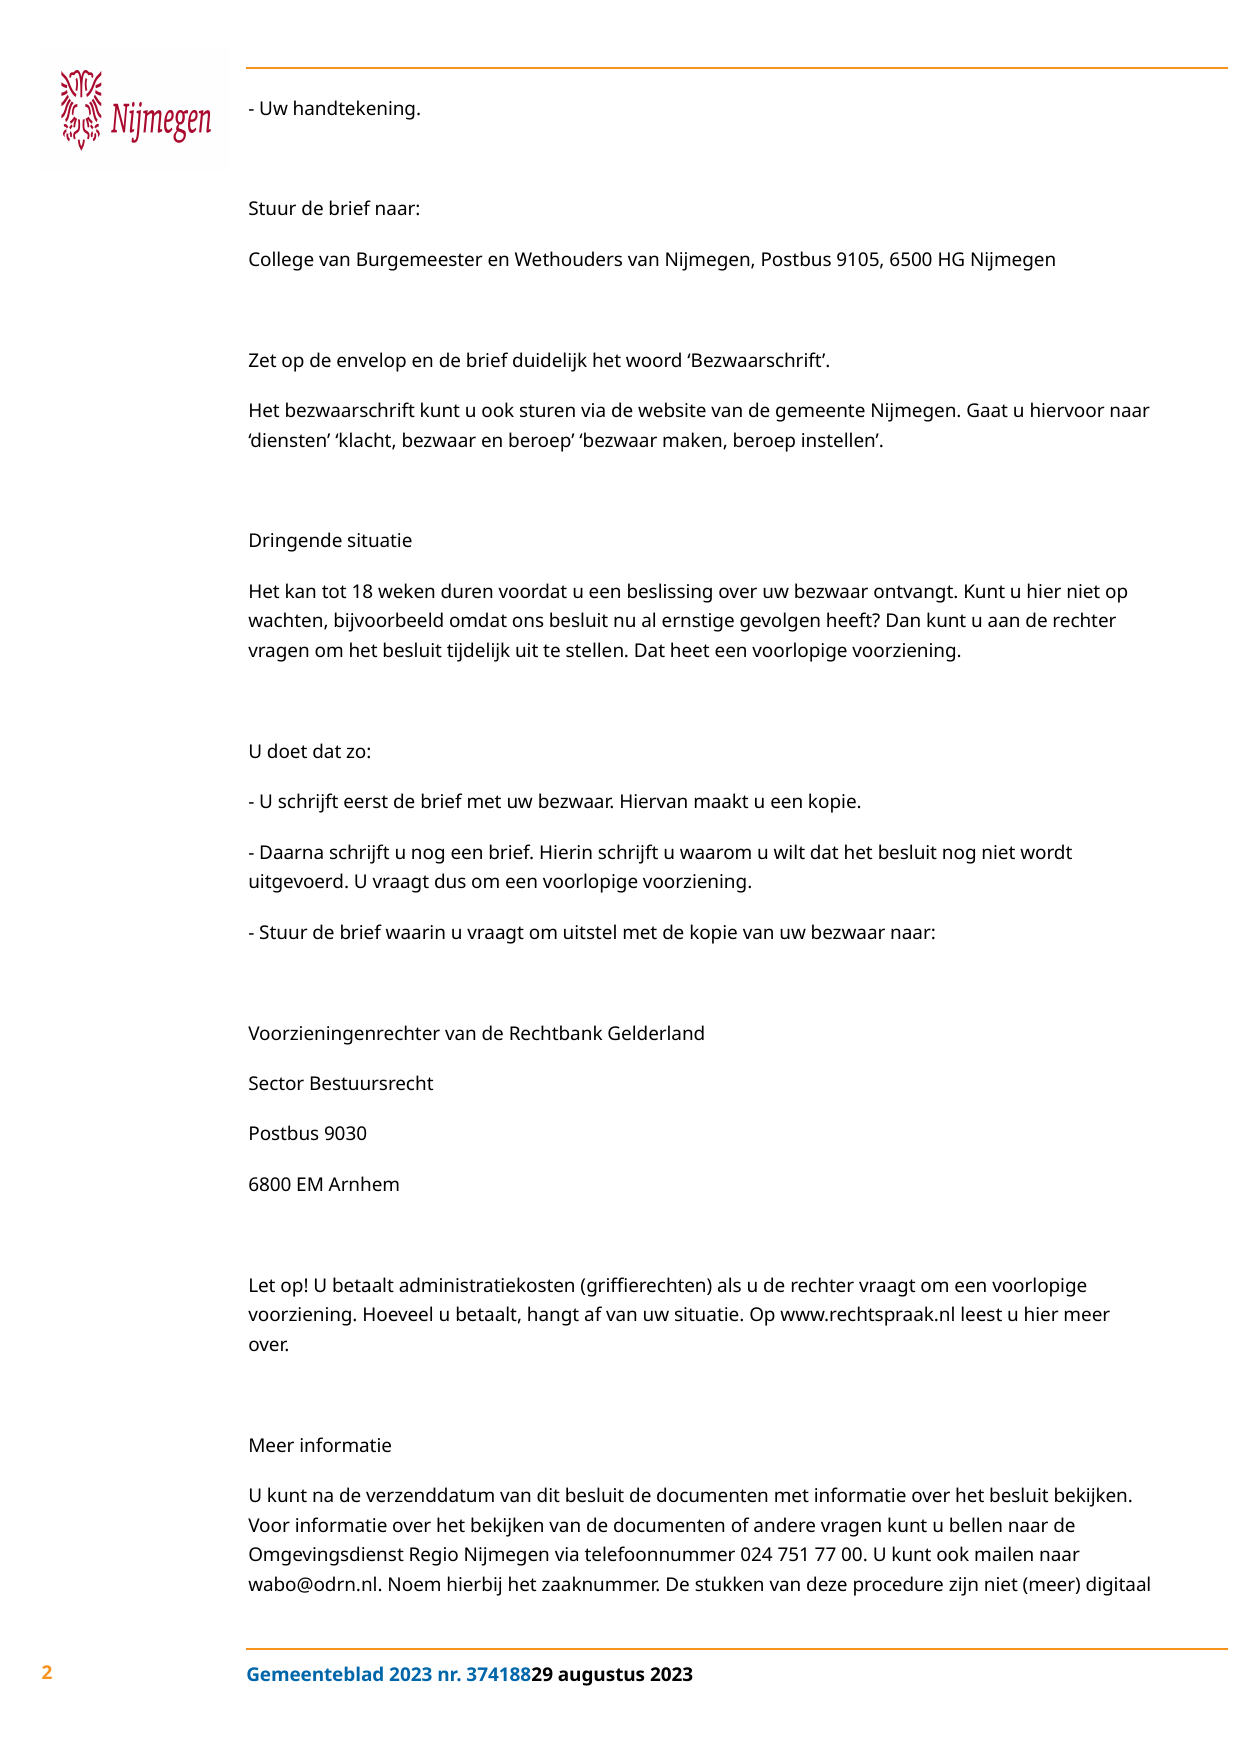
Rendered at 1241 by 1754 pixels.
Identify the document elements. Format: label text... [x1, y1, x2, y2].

text Postbus 9030 [248, 1121, 1152, 1146]
text Zet op de envelop en de brief duidelijk het woord ‘Bezwaarschrift’. [248, 347, 1152, 373]
text Het bezwaarschrift kunt u ook sturen via de website van de gemeente Nijmegen. Gaat u hiervoor naar ‘diensten’ ‘klacht, bezwaar en beroep’ ‘bezwaar maken, beroep instellen’. [248, 397, 1152, 453]
text - Daarna schrijft u nog een brief. Hierin schrijft u waarom u wilt dat het besluit nog niet wordt uitgevoerd. U vraagt dus om een voorlopige voorziening. [248, 839, 1152, 894]
text Dringende situatie [248, 528, 1152, 553]
text U kunt na de verzenddatum van dit besluit de documenten met informatie over het besluit bekijken. Voor informatie over het bekijken van de documenten of andere vragen kunt u bellen naar de Omgevingsdienst Regio Nijmegen via telefoonnummer 024 751 77 00. U kunt ook mailen naar wabo@odrn.nl. Noem hierbij het zaaknummer. De stukken van deze procedure zijn niet (meer) digitaal [248, 1482, 1152, 1597]
text Let op! U betaalt administratiekosten (griffierechten) als u de rechter vraagt om een voorlopige voorziening. Hoeveel u betaalt, hangt af van uw situatie. Op www.rechtspraak.nl leest u hier meer over. [248, 1272, 1152, 1357]
text Voorzieningenrechter van de Rechtbank Gelderland [248, 1020, 1152, 1046]
text - Stuur de brief waarin u vraagt om uitstel met de kopie van uw bezwaar naar: [248, 919, 1152, 945]
text - Uw handtekening. [248, 95, 1152, 121]
picture [41, 47, 231, 172]
text Meer informatie [248, 1432, 1152, 1458]
text 6800 EM Arnhem [248, 1171, 1152, 1197]
text - U schrijft eerst de brief met uw bezwaar. Hiervan maakt u een kopie. [248, 788, 1152, 814]
text Sector Bestuursrecht [248, 1070, 1152, 1096]
text College van Burgemeester en Wethouders van Nijmegen, Postbus 9105, 6500 HG Nijmegen [248, 246, 1152, 272]
text Het kan tot 18 weken duren voordat u een beslissing over uw bezwaar ontvangt. Kunt u hier niet op wachten, bijvoorbeeld omdat ons besluit nu al ernstige gevolgen heeft? Dan kunt u aan de rechter vragen om het besluit tijdelijk uit te stellen. Dat heet een voorlopige voorziening. [248, 578, 1152, 663]
text Stuur de brief naar: [248, 196, 1152, 221]
text U doet dat zo: [248, 738, 1152, 764]
